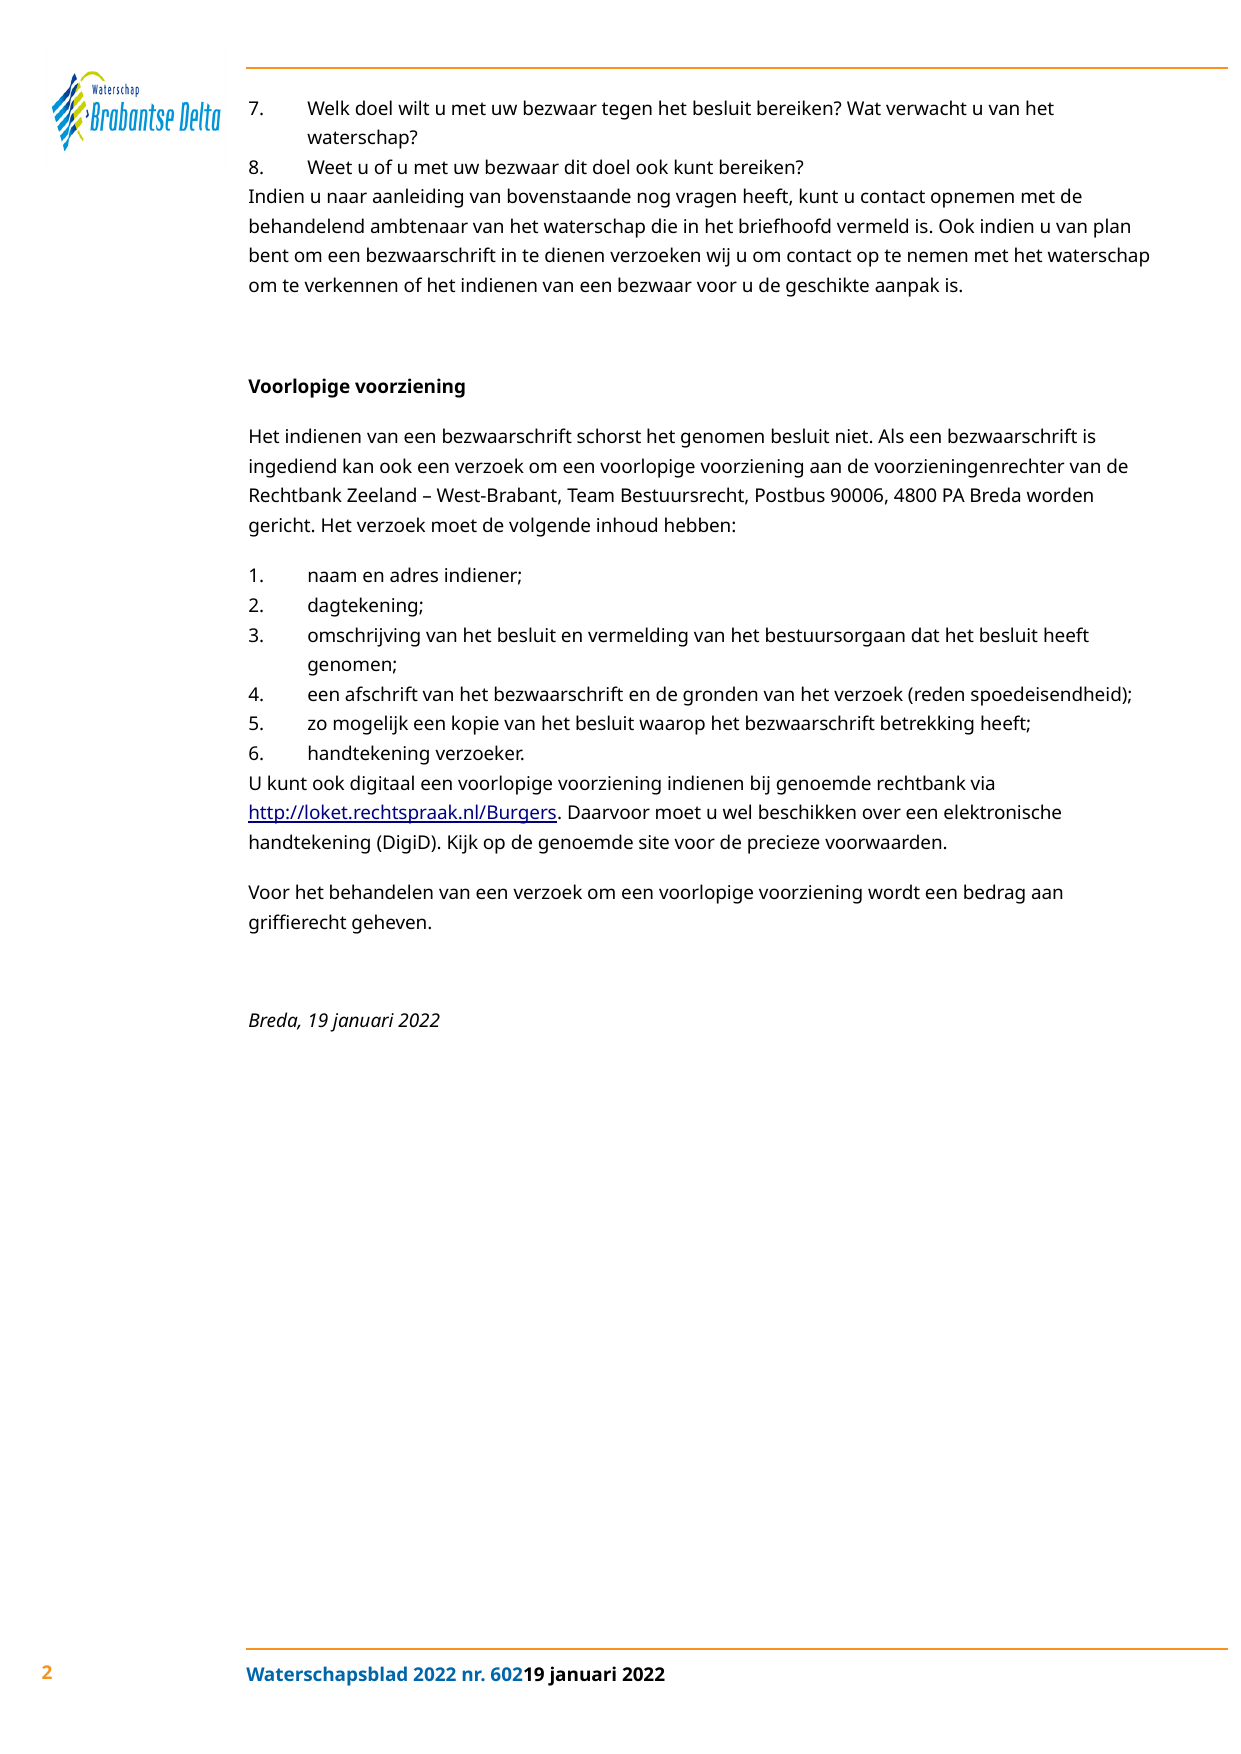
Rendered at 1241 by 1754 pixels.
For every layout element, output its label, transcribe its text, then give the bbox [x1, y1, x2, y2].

text Het indienen van een bezwaarschrift schorst het genomen besluit niet. Als een bezwaarschrift is ingediend kan ook een verzoek om een voorlopige voorziening aan de voorzieningenrechter van de Rechtbank Zeeland – West-Brabant, Team Bestuursrecht, Postbus 90006, 4800 PA Breda worden gericht. Het verzoek moet de volgende inhoud hebben: [248, 423, 1152, 538]
list handtekening verzoeker. [248, 740, 1152, 766]
list Welk doel wilt u met uw bezwaar tegen het besluit bereiken? Wat verwacht u van het waterschap? [248, 95, 1152, 150]
text Indien u naar aanleiding van bovenstaande nog vragen heeft, kunt u contact opnemen met de behandelend ambtenaar van het waterschap die in het briefhoofd vermeld is. Ook indien u van plan bent om een bezwaarschrift in te dienen verzoeken wij u om contact op te nemen met het waterschap om te verkennen of het indienen van een bezwaar voor u de geschikte aanpak is. [248, 183, 1152, 298]
text U kunt ook digitaal een voorlopige voorziening indienen bij genoemde rechtbank via http://loket.rechtspraak.nl/Burgers. Daarvoor moet u wel beschikken over een elektronische handtekening (DigiD). Kijk op de genoemde site voor de precieze voorwaarden. [248, 770, 1152, 855]
text Voorlopige voorziening [248, 373, 1152, 399]
list dagtekening; [248, 592, 1152, 618]
list zo mogelijk een kopie van het besluit waarop het bezwaarschrift betrekking heeft; [248, 711, 1152, 736]
text Breda, 19 januari 2022 [248, 1007, 1152, 1033]
list Weet u of u met uw bezwaar dit doel ook kunt bereiken? [248, 154, 1152, 180]
list omschrijving van het besluit en vermelding van het bestuursorgaan dat het besluit heeft genomen; [248, 622, 1152, 677]
list naam en adres indiener; [248, 563, 1152, 588]
text Voor het behandelen van een verzoek om een voorlopige voorziening wordt een bedrag aan griffierecht geheven. [248, 879, 1152, 935]
list een afschrift van het bezwaarschrift en de gronden van het verzoek (reden spoedeisendheid); [248, 681, 1152, 707]
picture [41, 47, 231, 172]
